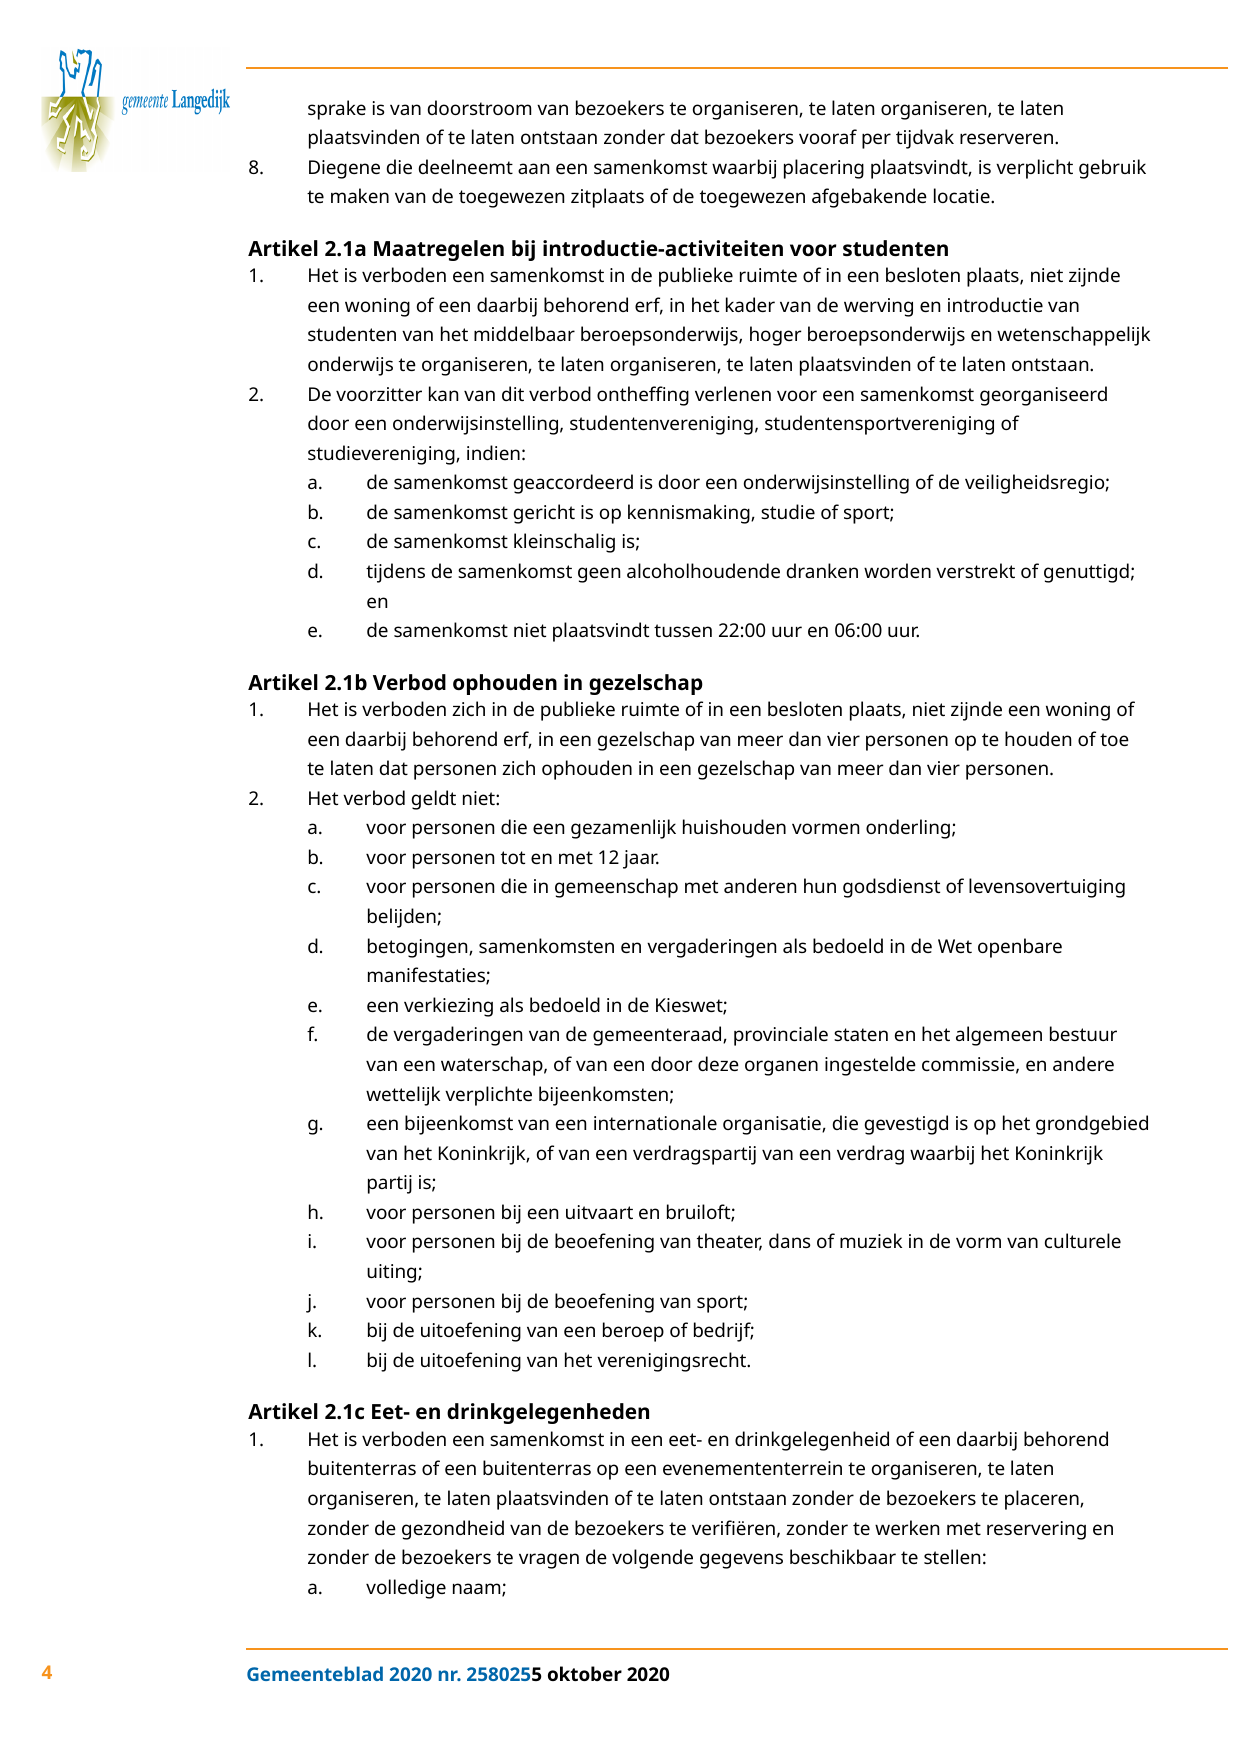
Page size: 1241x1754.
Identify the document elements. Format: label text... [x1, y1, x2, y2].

list voor personen bij de beoefening van theater, dans of muziek in de vorm van culturele uiting; [307, 1229, 1152, 1284]
list een verkiezing als bedoeld in de Kieswet; [307, 992, 1152, 1018]
list voor personen tot en met 12 jaar. [307, 844, 1152, 870]
list Het is verboden een samenkomst in de publieke ruimte of in een besloten plaats, niet zijnde een woning of een daarbij behorend erf, in het kader van de werving en introductie van studenten van het middelbaar beroepsonderwijs, hoger beroepsonderwijs en wetenschappelijk onderwijs te organiseren, te laten organiseren, te laten plaatsvinden of te laten ontstaan. [248, 262, 1152, 377]
list de samenkomst gericht is op kennismaking, studie of sport; [307, 499, 1152, 525]
list Diegene die deelneemt aan een samenkomst waarbij placering plaatsvindt, is verplicht gebruik te maken van de toegewezen zitplaats of de toegewezen afgebakende locatie. [248, 154, 1152, 209]
list een bijeenkomst van een internationale organisatie, die gevestigd is op het grondgebied van het Koninkrijk, of van een verdragspartij van een verdrag waarbij het Koninkrijk partij is; [307, 1110, 1152, 1195]
list de samenkomst kleinschalig is; [307, 529, 1152, 554]
list bij de uitoefening van het verenigingsrecht. [307, 1347, 1152, 1373]
list Het is verboden zich in de publieke ruimte of in een besloten plaats, niet zijnde een woning of een daarbij behorend erf, in een gezelschap van meer dan vier personen op te houden of toe te laten dat personen zich ophouden in een gezelschap van meer dan vier personen. [248, 696, 1152, 781]
list voor personen die een gezamenlijk huishouden vormen onderling; [307, 814, 1152, 840]
picture [41, 47, 231, 172]
list volledige naam; [307, 1574, 1152, 1599]
list De voorzitter kan van dit verbod ontheffing verlenen voor een samenkomst georganiseerd door een onderwijsinstelling, studentenvereniging, studentensportvereniging of studievereniging, indien: [248, 381, 1152, 466]
list voor personen bij de beoefening van sport; [307, 1288, 1152, 1314]
text Artikel 2.1a Maatregelen bij introductie-activiteiten voor studenten [248, 234, 1152, 262]
list bij de uitoefening van een beroep of bedrijf; [307, 1317, 1152, 1343]
list betogingen, samenkomsten en vergaderingen als bedoeld in de Wet openbare manifestaties; [307, 933, 1152, 988]
list Het verbod geldt niet: [248, 785, 1152, 811]
list de vergaderingen van de gemeenteraad, provinciale staten en het algemeen bestuur van een waterschap, of van een door deze organen ingestelde commissie, en andere wettelijk verplichte bijeenkomsten; [307, 1022, 1152, 1107]
list tijdens de samenkomst geen alcoholhoudende dranken worden verstrekt of genuttigd; en [307, 558, 1152, 613]
list voor personen bij een uitvaart en bruiloft; [307, 1199, 1152, 1225]
text Artikel 2.1c Eet- en drinkgelegenheden [248, 1397, 1152, 1426]
list Het is verboden een samenkomst in een eet- en drinkgelegenheid of een daarbij behorend buitenterras of een buitenterras op een evenemententerrein te organiseren, te laten organiseren, te laten plaatsvinden of te laten ontstaan zonder de bezoekers te placeren, zonder de gezondheid van de bezoekers te verifiëren, zonder te werken met reservering en zonder de bezoekers te vragen de volgende gegevens beschikbaar te stellen: [248, 1426, 1152, 1570]
list de samenkomst niet plaatsvindt tussen 22:00 uur en 06:00 uur. [307, 617, 1152, 643]
list sprake is van doorstroom van bezoekers te organiseren, te laten organiseren, te laten plaatsvinden of te laten ontstaan zonder dat bezoekers vooraf per tijdvak reserveren. [248, 95, 1152, 150]
list de samenkomst geaccordeerd is door een onderwijsinstelling of de veiligheidsregio; [307, 469, 1152, 495]
text Artikel 2.1b Verbod ophouden in gezelschap [248, 668, 1152, 696]
list voor personen die in gemeenschap met anderen hun godsdienst of levensovertuiging belijden; [307, 874, 1152, 929]
